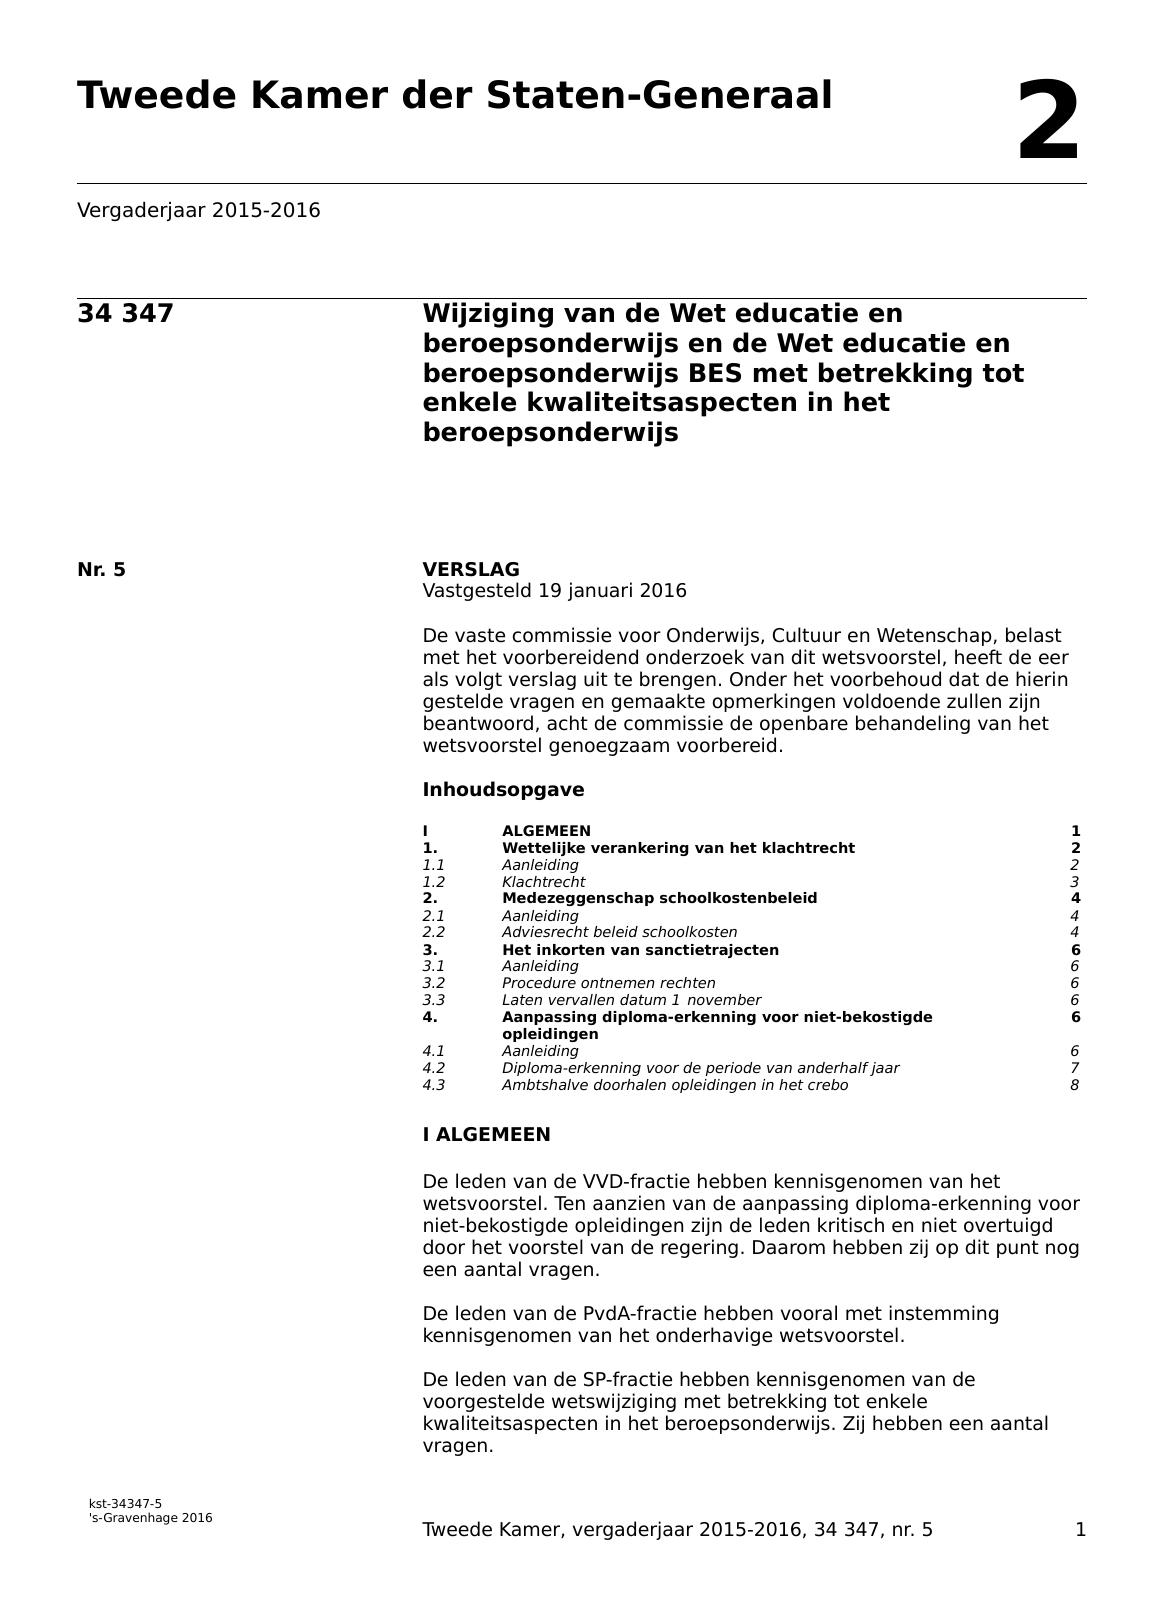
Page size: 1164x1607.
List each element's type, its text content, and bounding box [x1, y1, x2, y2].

table_cell 6 [1028, 941, 1087, 958]
table_header I [422, 823, 496, 839]
table_cell Medezeggenschap schoolkostenbeleid [496, 890, 1028, 907]
table_cell 4 [1028, 890, 1087, 907]
table_cell Wettelijke verankering van het klachtrecht [496, 840, 1028, 856]
text De leden van de PvdA-fractie hebben vooral met instemming kennisgenomen van het onderhavige wetsvoorstel. [422, 1303, 1087, 1347]
table_header Tweede Kamer der Staten-Generaal [77, 59, 886, 183]
table_cell 4.3 [422, 1077, 496, 1094]
table_cell 3.2 [422, 975, 496, 992]
table_cell 6 [1028, 958, 1087, 975]
table_header ALGEMEEN [496, 823, 1028, 839]
table_cell 3. [422, 941, 496, 958]
table_cell Aanleiding [496, 1043, 1028, 1060]
table_header 1 [1028, 823, 1087, 839]
table_cell 6 [1028, 992, 1087, 1009]
table_cell 2.2 [422, 924, 496, 941]
table_cell 1. [422, 840, 496, 856]
table_cell Ambtshalve doorhalen opleidingen in het crebo [496, 1077, 1028, 1094]
table_cell 4 [1028, 908, 1087, 924]
table_cell Vergaderjaar 2015-2016 [77, 184, 1087, 298]
table_cell 6 [1028, 975, 1087, 992]
table_cell Diploma-erkenning voor de periode van anderhalf jaar [496, 1060, 1028, 1077]
table_cell 6 [1028, 1009, 1087, 1043]
table_cell 1.2 [422, 874, 496, 890]
table_cell Aanleiding [496, 958, 1028, 975]
table_cell 4.1 [422, 1043, 496, 1060]
table_cell 1.1 [422, 856, 496, 873]
table_cell Adviesrecht beleid schoolkosten [496, 924, 1028, 941]
table_cell 4. [422, 1009, 496, 1043]
table_cell Aanpassing diploma-erkenning voor niet-bekostigde opleidingen [496, 1009, 1028, 1043]
table_cell 2 [1028, 840, 1087, 856]
table_cell 7 [1028, 1060, 1087, 1077]
subtitle 34 347 Wijziging van de Wet educatie en beroepsonderwijs en de Wet educatie en beroepsonderwijs BES met betrekking tot enkele kwaliteitsaspecten in het beroepsonderwijs [77, 299, 1087, 447]
table_cell 4.2 [422, 1060, 496, 1077]
table_cell Aanleiding [496, 908, 1028, 924]
table_cell Laten vervallen datum 1 november [496, 992, 1028, 1009]
table_cell 3.1 [422, 958, 496, 975]
text De leden van de VVD-fractie hebben kennisgenomen van het wetsvoorstel. Ten aanzien van de aanpassing diploma-erkenning voor niet-bekostigde opleidingen zijn de leden kritisch en niet overtuigd door het voorstel van de regering. Daarom hebben zij op dit punt nog een aantal vragen. [422, 1171, 1087, 1281]
table_cell 2 [1028, 856, 1087, 873]
text De leden van de SP-fractie hebben kennisgenomen van de voorgestelde wetswijziging met betrekking tot enkele kwaliteitsaspecten in het beroepsonderwijs. Zij hebben een aantal vragen. [422, 1369, 1087, 1457]
table_cell Het inkorten van sanctietrajecten [496, 941, 1028, 958]
table_cell Klachtrecht [496, 874, 1028, 890]
text kst-34347-5 [88, 1497, 323, 1511]
subtitle I ALGEMEEN [422, 1124, 1087, 1146]
table_cell 3 [1028, 874, 1087, 890]
text De vaste commissie voor Onderwijs, Cultuur en Wetenschap, belast met het voorbereidend onderzoek van dit wetsvoorstel, heeft de eer als volgt verslag uit te brengen. Onder het voorbehoud dat de hierin gestelde vragen en gemaakte opmerkingen voldoende zullen zijn beantwoord, acht de commissie de openbare behandeling van het wetsvoorstel genoegzaam voorbereid. [422, 624, 1087, 756]
table_cell 8 [1028, 1077, 1087, 1094]
text 's-Gravenhage 2016 [88, 1511, 323, 1525]
table_header 2 [886, 59, 1087, 183]
text Vastgesteld 19 januari 2016 [422, 580, 1087, 602]
subtitle Nr. 5 VERSLAG [77, 558, 1087, 580]
subtitle Inhoudsopgave [422, 779, 1087, 801]
table_cell 4 [1028, 924, 1087, 941]
table_cell 2. [422, 890, 496, 907]
table_cell 3.3 [422, 992, 496, 1009]
table_cell 2.1 [422, 908, 496, 924]
table_cell 6 [1028, 1043, 1087, 1060]
table_cell Aanleiding [496, 856, 1028, 873]
table_cell Procedure ontnemen rechten [496, 975, 1028, 992]
